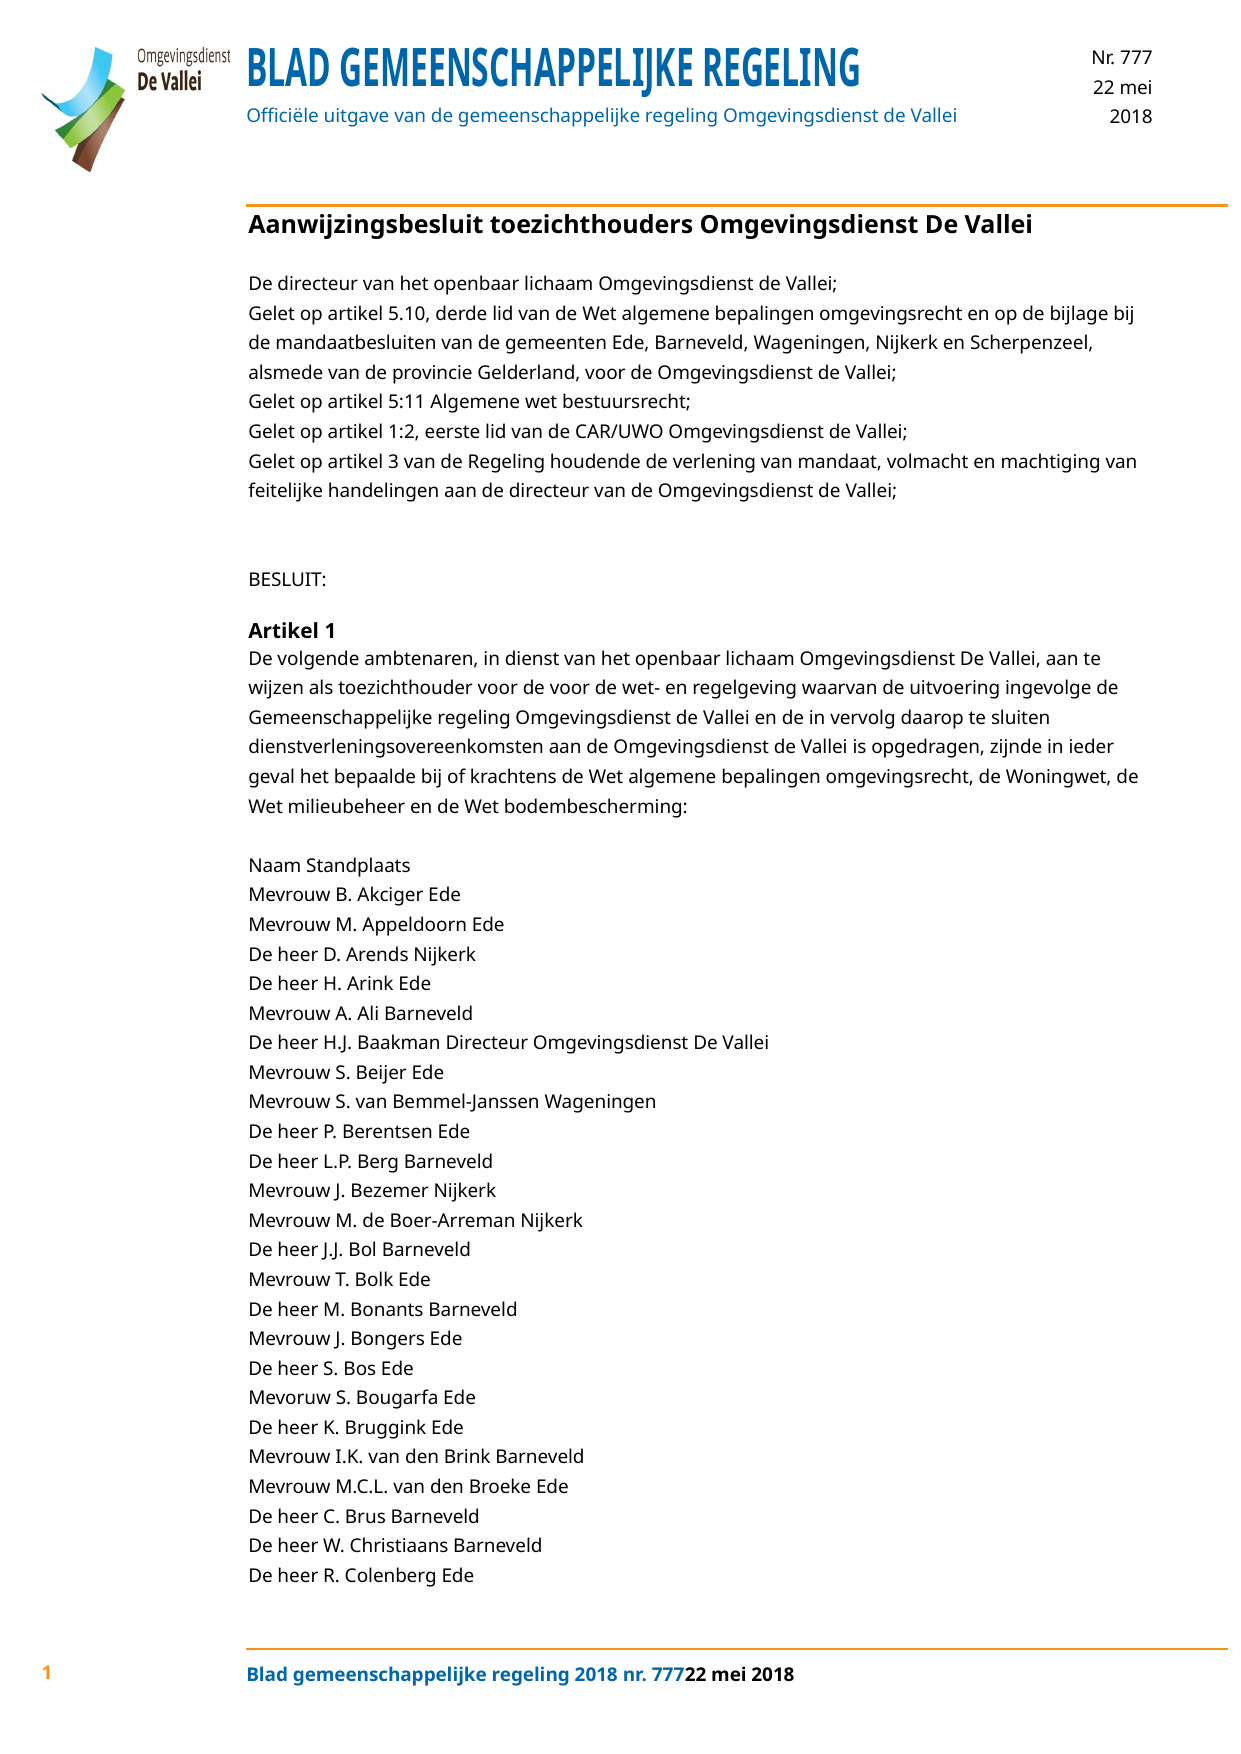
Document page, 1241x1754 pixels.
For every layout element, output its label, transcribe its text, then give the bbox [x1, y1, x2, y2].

text De volgende ambtenaren, in dienst van het openbaar lichaam Omgevingsdienst De Vallei, aan te wijzen als toezichthouder voor de voor de wet- en regelgeving waarvan de uitvoering ingevolge de Gemeenschappelijke regeling Omgevingsdienst de Vallei en de in vervolg daarop te sluiten dienstverleningsovereenkomsten aan de Omgevingsdienst de Vallei is opgedragen, zijnde in ieder geval het bepaalde bij of krachtens de Wet algemene bepalingen omgevingsrecht, de Woningwet, de Wet milieubeheer en de Wet bodembescherming: [248, 645, 1152, 819]
picture [41, 47, 231, 172]
text De heer L.P. Berg Barneveld [248, 1148, 1152, 1174]
text Mevrouw A. Ali Barneveld [248, 1000, 1152, 1026]
text BESLUIT: [248, 566, 1152, 592]
text De heer C. Brus Barneveld [248, 1503, 1152, 1529]
text Mevrouw M. Appeldoorn Ede [248, 911, 1152, 937]
text Mevrouw J. Bezemer Nijkerk [248, 1177, 1152, 1203]
text Mevrouw J. Bongers Ede [248, 1325, 1152, 1351]
text Aanwijzingsbesluit toezichthouders Omgevingsdienst De Vallei [248, 207, 1152, 241]
text De heer K. Bruggink Ede [248, 1414, 1152, 1440]
text Gelet op artikel 3 van de Regeling houdende de verlening van mandaat, volmacht en machtiging van feitelijke handelingen aan de directeur van de Omgevingsdienst de Vallei; [248, 448, 1152, 503]
text Mevoruw S. Bougarfa Ede [248, 1384, 1152, 1410]
text Mevrouw S. van Bemmel-Janssen Wageningen [248, 1089, 1152, 1114]
text Mevrouw M.C.L. van den Broeke Ede [248, 1473, 1152, 1499]
text Mevrouw B. Akciger Ede [248, 882, 1152, 907]
text De directeur van het openbaar lichaam Omgevingsdienst de Vallei; [248, 270, 1152, 296]
text De heer S. Bos Ede [248, 1355, 1152, 1381]
text Gelet op artikel 5:11 Algemene wet bestuursrecht; [248, 389, 1152, 414]
text Naam Standplaats [248, 852, 1152, 878]
text Mevrouw T. Bolk Ede [248, 1266, 1152, 1292]
text De heer D. Arends Nijkerk [248, 941, 1152, 967]
text De heer H. Arink Ede [248, 970, 1152, 996]
text De heer M. Bonants Barneveld [248, 1296, 1152, 1322]
text Artikel 1 [248, 617, 1152, 645]
text Mevrouw M. de Boer-Arreman Nijkerk [248, 1207, 1152, 1233]
text De heer R. Colenberg Ede [248, 1562, 1152, 1588]
text De heer J.J. Bol Barneveld [248, 1237, 1152, 1262]
text De heer W. Christiaans Barneveld [248, 1532, 1152, 1558]
text Mevrouw I.K. van den Brink Barneveld [248, 1444, 1152, 1469]
text De heer P. Berentsen Ede [248, 1118, 1152, 1144]
text Gelet op artikel 1:2, eerste lid van de CAR/UWO Omgevingsdienst de Vallei; [248, 418, 1152, 444]
text De heer H.J. Baakman Directeur Omgevingsdienst De Vallei [248, 1029, 1152, 1055]
text Mevrouw S. Beijer Ede [248, 1059, 1152, 1085]
text Gelet op artikel 5.10, derde lid van de Wet algemene bepalingen omgevingsrecht en op de bijlage bij de mandaatbesluiten van de gemeenten Ede, Barneveld, Wageningen, Nijkerk en Scherpenzeel, alsmede van de provincie Gelderland, voor de Omgevingsdienst de Vallei; [248, 300, 1152, 385]
